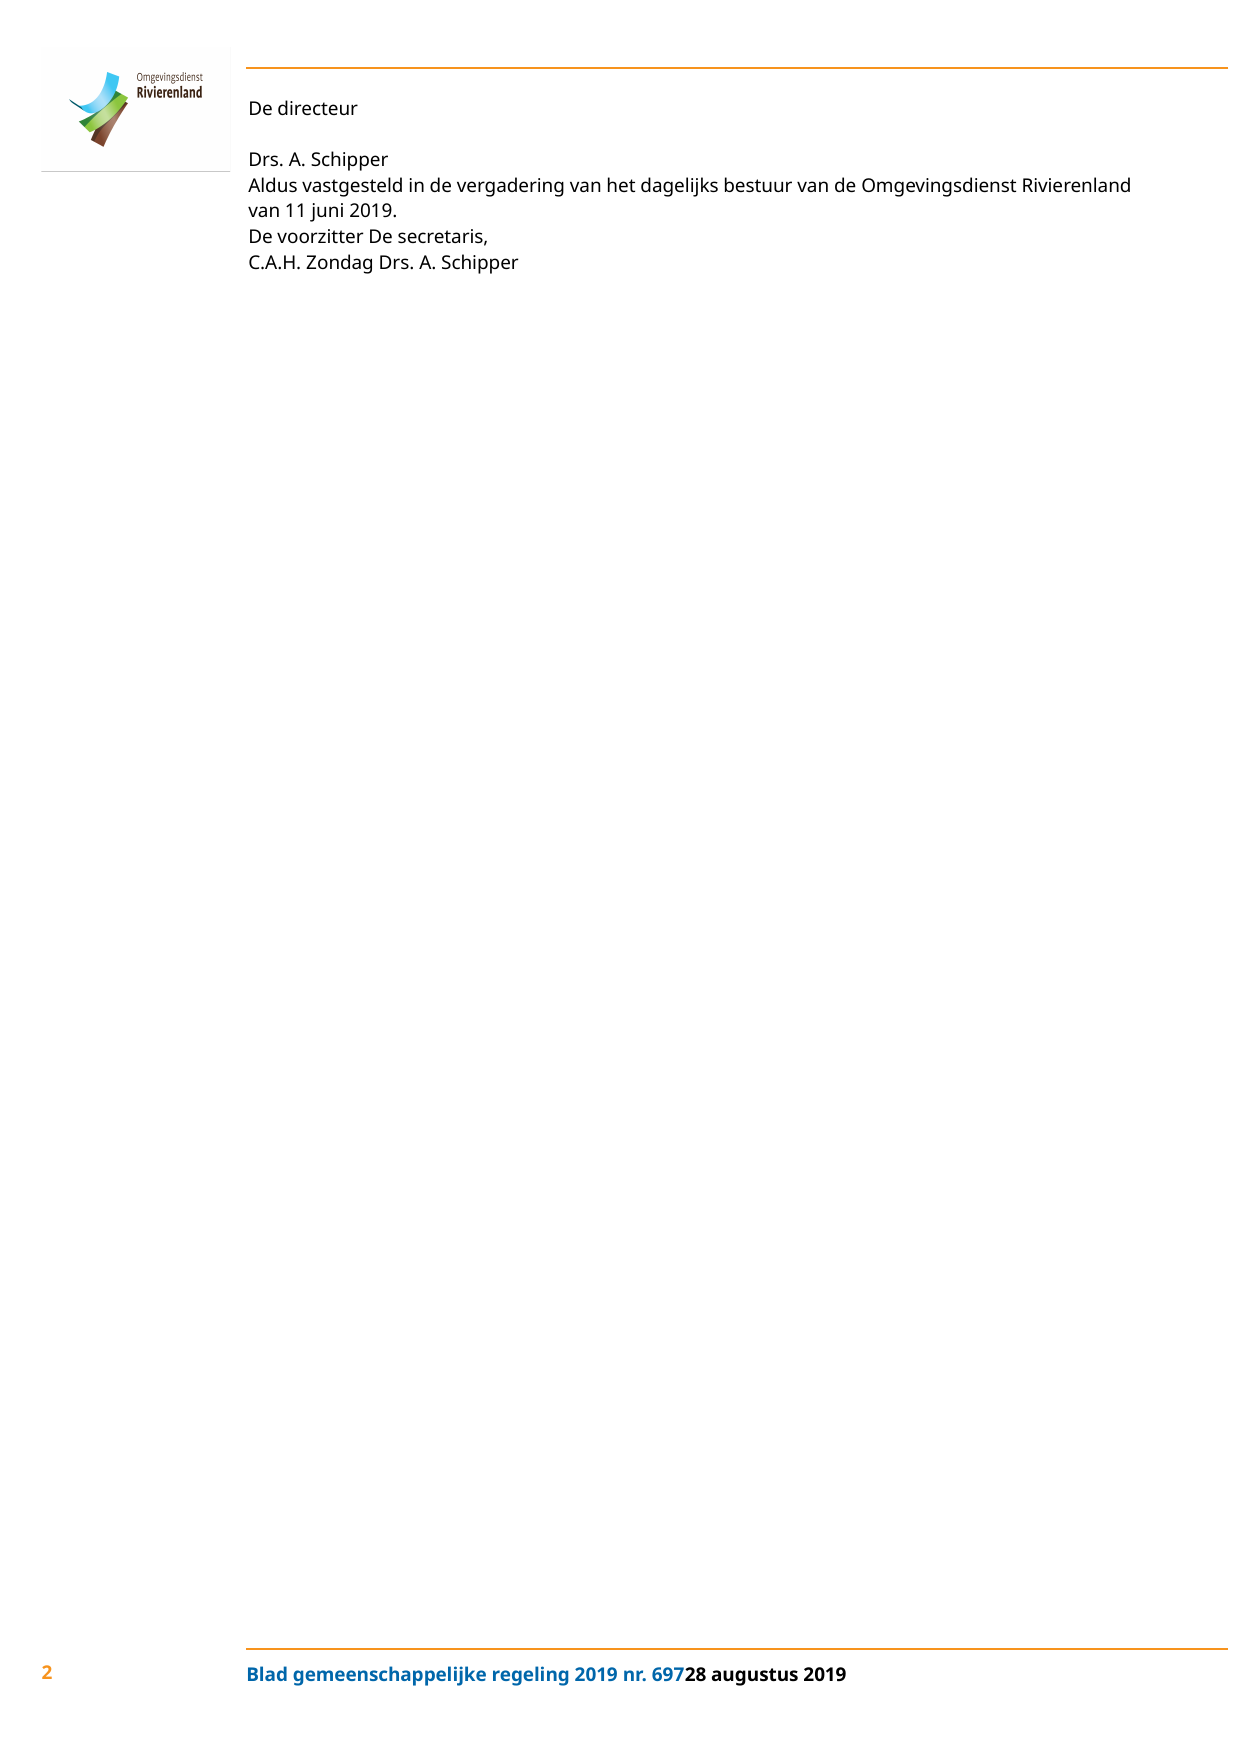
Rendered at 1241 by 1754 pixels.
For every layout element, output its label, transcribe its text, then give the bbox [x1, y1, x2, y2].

picture [41, 47, 231, 172]
text C.A.H. Zondag Drs. A. Schipper [248, 249, 1152, 275]
text Drs. A. Schipper [248, 146, 1152, 172]
text Aldus vastgesteld in de vergadering van het dagelijks bestuur van de Omgevingsdienst Rivierenland van 11 juni 2019. [248, 172, 1152, 223]
text De directeur [248, 95, 1152, 121]
text De voorzitter De secretaris, [248, 223, 1152, 249]
